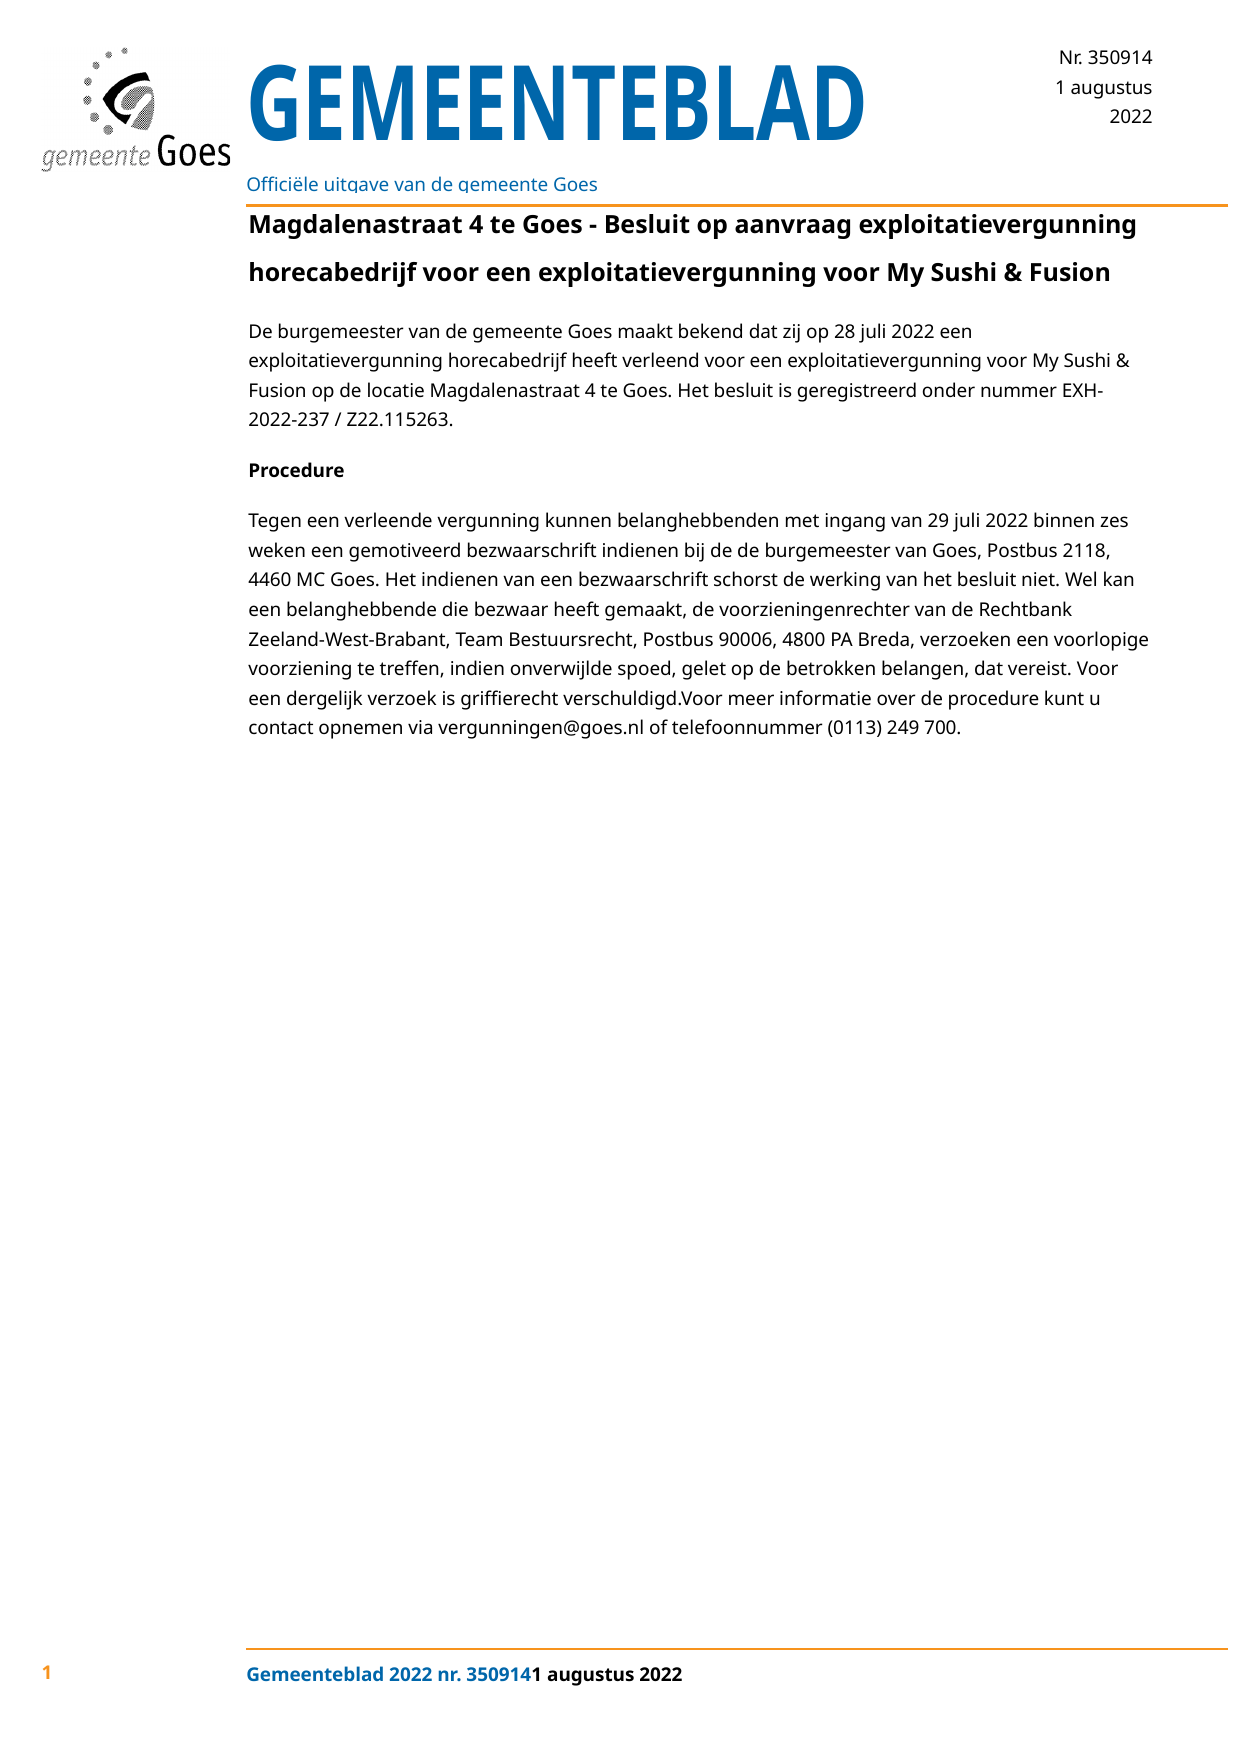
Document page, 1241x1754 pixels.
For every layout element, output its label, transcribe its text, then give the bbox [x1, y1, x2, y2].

text Procedure [248, 457, 1152, 483]
text Tegen een verleende vergunning kunnen belanghebbenden met ingang van 29 juli 2022 binnen zes weken een gemotiveerd bezwaarschrift indienen bij de de burgemeester van Goes, Postbus 2118, 4460 MC Goes. Het indienen van een bezwaarschrift schorst de werking van het besluit niet. Wel kan een belanghebbende die bezwaar heeft gemaakt, de voorzieningenrechter van de Rechtbank Zeeland-West-Brabant, Team Bestuursrecht, Postbus 90006, 4800 PA Breda, verzoeken een voorlopige voorziening te treffen, indien onverwijlde spoed, gelet op de betrokken belangen, dat vereist. Voor een dergelijk verzoek is griffierecht verschuldigd.Voor meer informatie over de procedure kunt u contact opnemen via vergunningen@goes.nl of telefoonnummer (0113) 249 700. [248, 507, 1152, 740]
text De burgemeester van de gemeente Goes maakt bekend dat zij op 28 juli 2022 een exploitatievergunning horecabedrijf heeft verleend voor een exploitatievergunning voor My Sushi & Fusion op de locatie Magdalenastraat 4 te Goes. Het besluit is geregistreerd onder nummer EXH-2022-237 / Z22.115263. [248, 318, 1152, 432]
picture [41, 47, 231, 172]
text Magdalenastraat 4 te Goes - Besluit op aanvraag exploitatievergunning horecabedrijf voor een exploitatievergunning voor My Sushi & Fusion [248, 207, 1152, 288]
